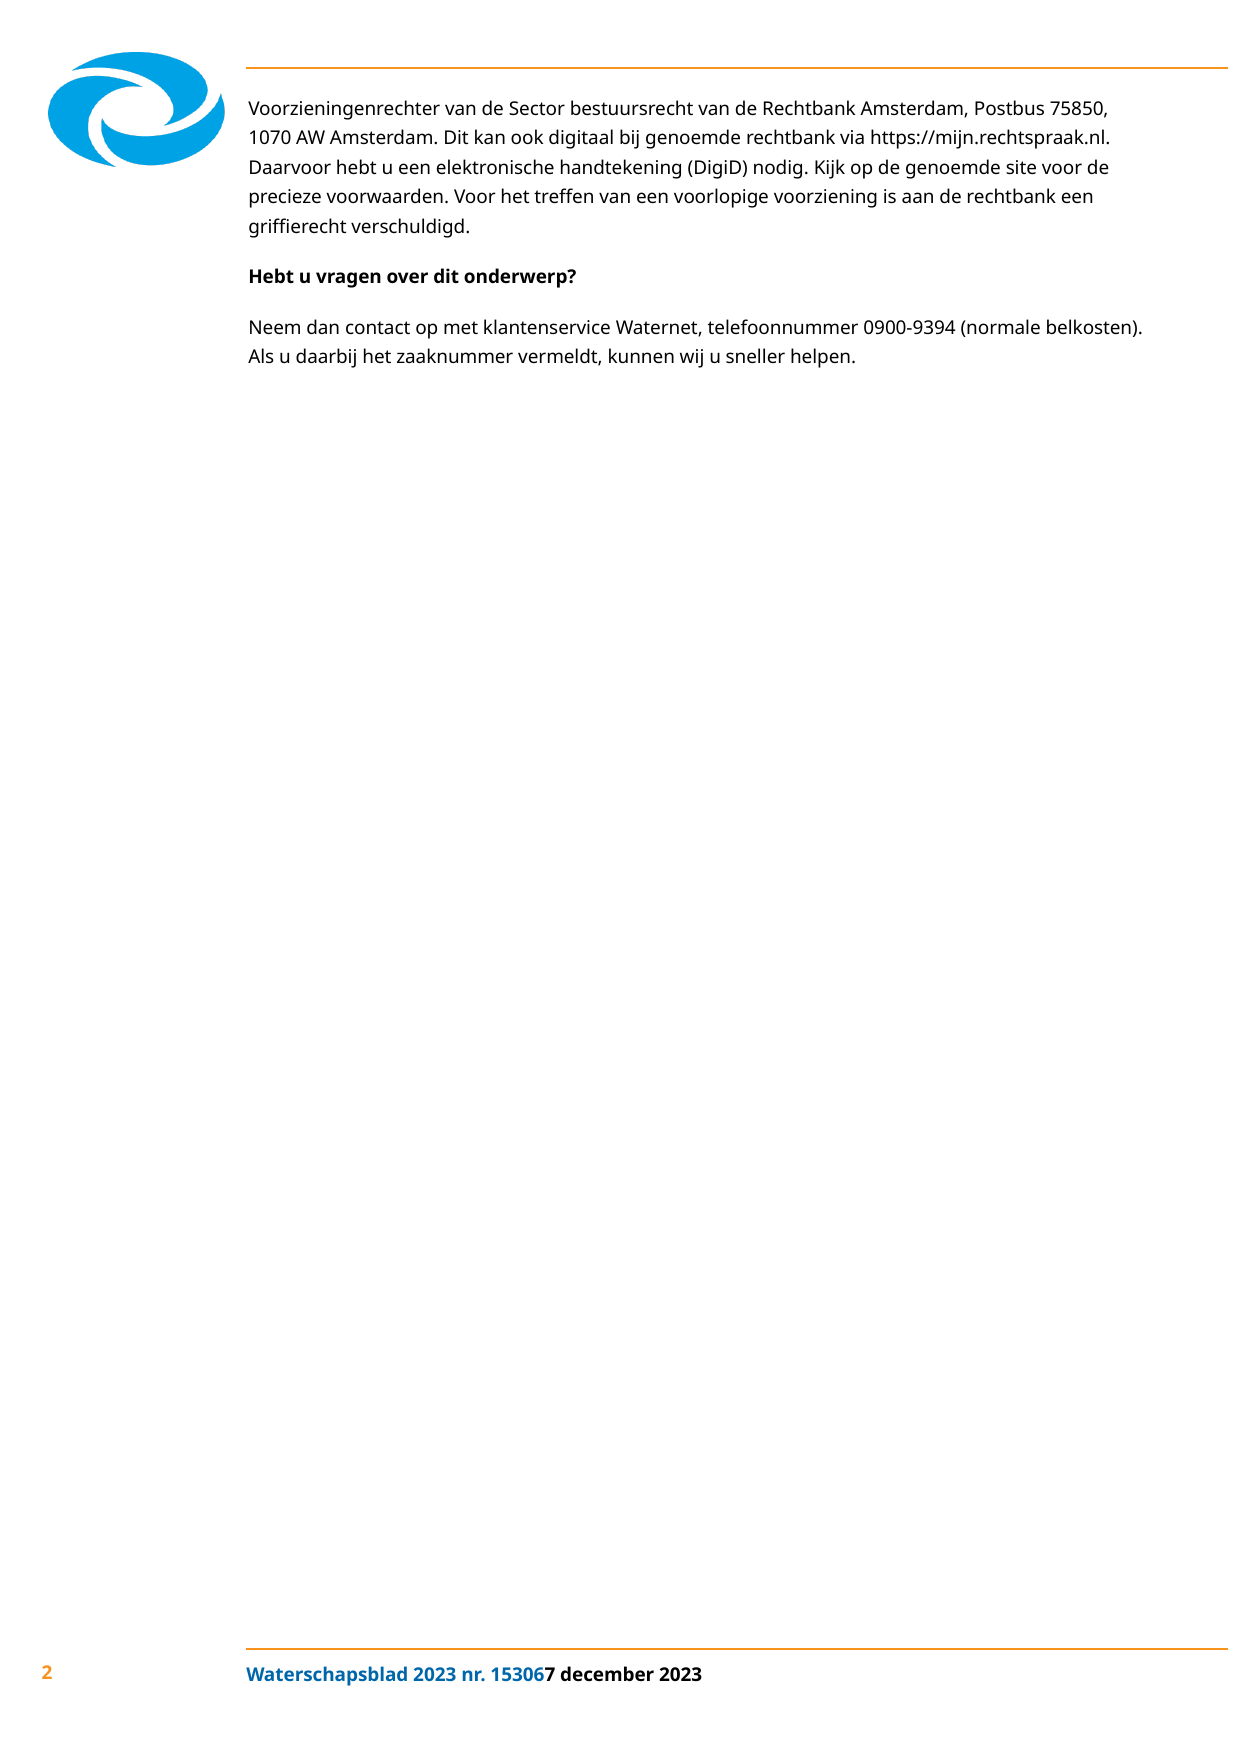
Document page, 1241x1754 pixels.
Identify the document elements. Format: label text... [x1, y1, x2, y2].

text Voorzieningenrechter van de Sector bestuursrecht van de Rechtbank Amsterdam, Postbus 75850, 1070 AW Amsterdam. Dit kan ook digitaal bij genoemde rechtbank via https://mijn.rechtspraak.nl. Daarvoor hebt u een elektronische handtekening (DigiD) nodig. Kijk op de genoemde site voor de precieze voorwaarden. Voor het treffen van een voorlopige voorziening is aan de rechtbank een griffierecht verschuldigd. [248, 95, 1152, 239]
text Neem dan contact op met klantenservice Waternet, telefoonnummer 0900-9394 (normale belkosten). Als u daarbij het zaaknummer vermeldt, kunnen wij u sneller helpen. [248, 314, 1152, 369]
text Hebt u vragen over dit onderwerp? [248, 263, 1152, 289]
picture [41, 47, 231, 172]
